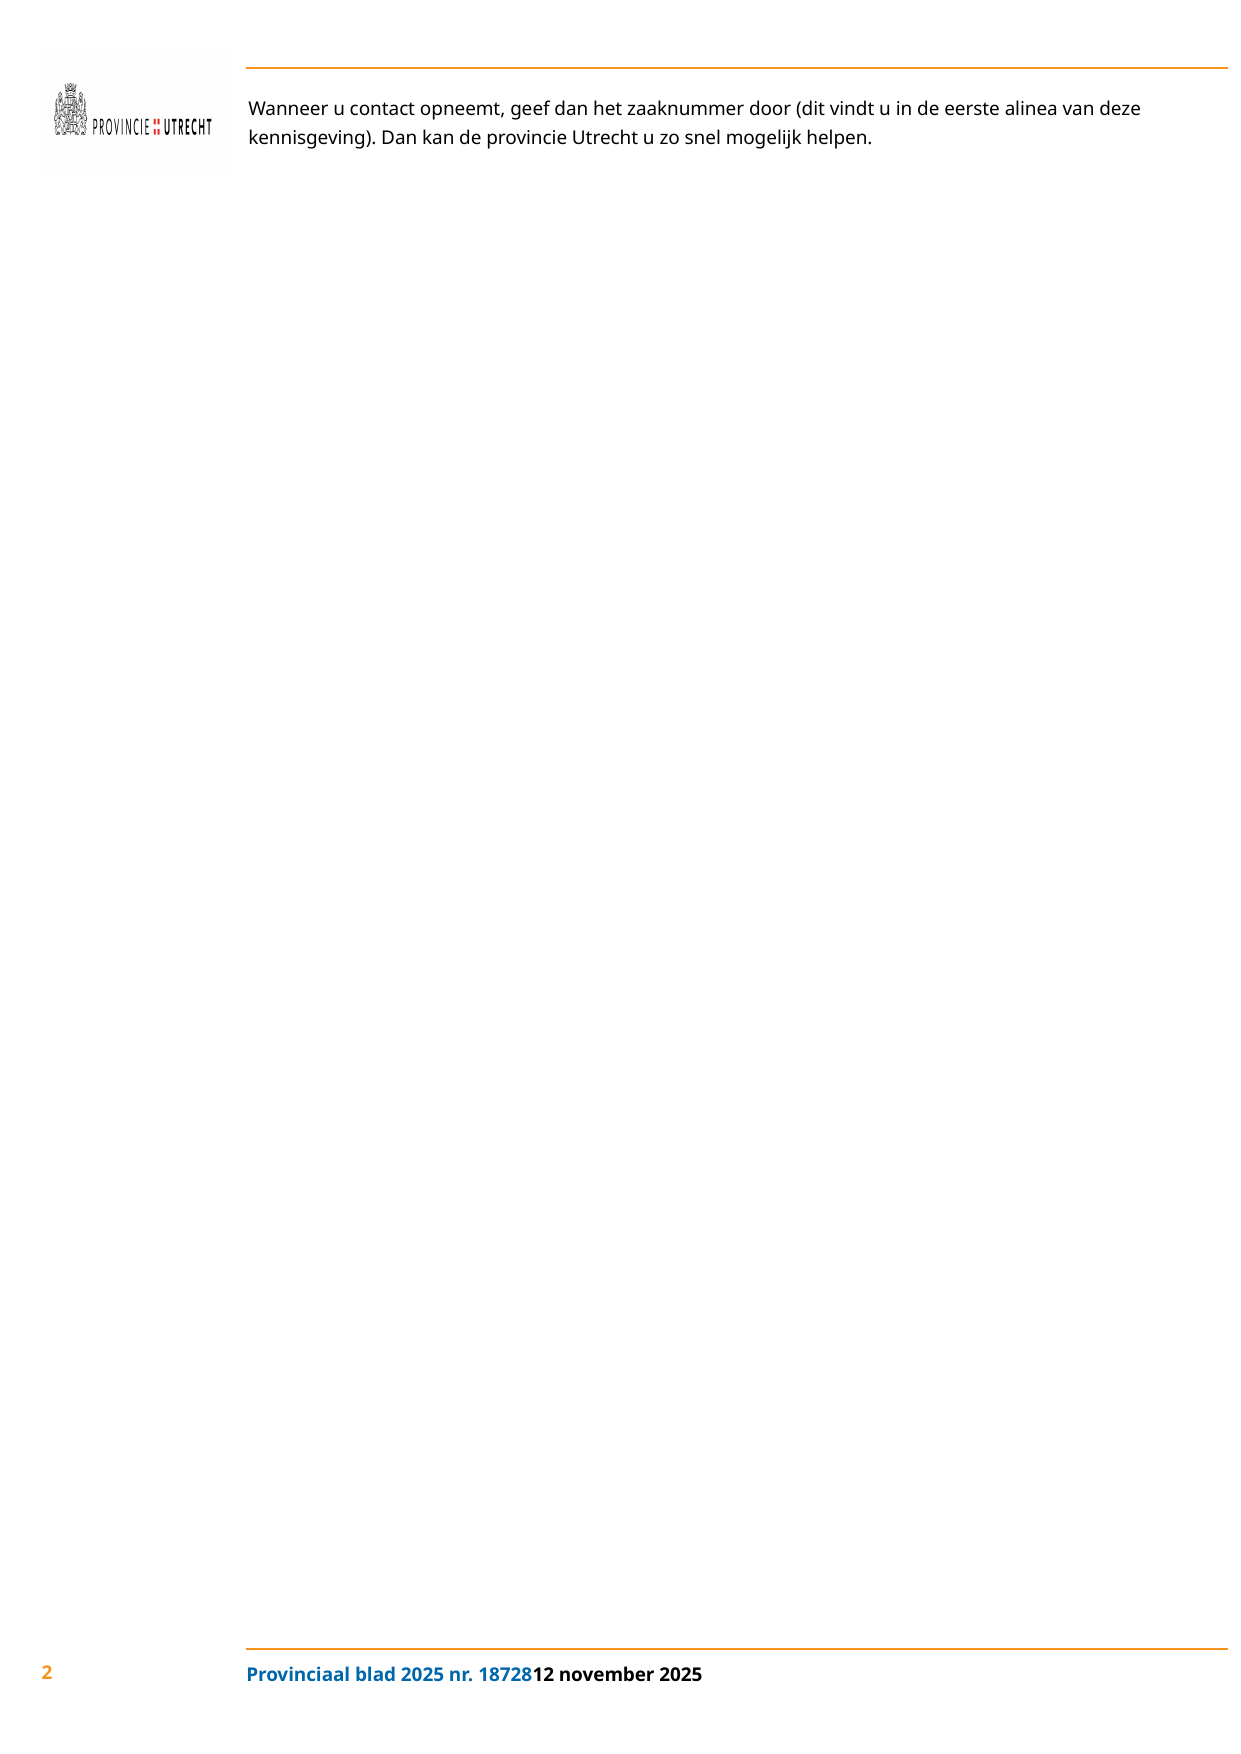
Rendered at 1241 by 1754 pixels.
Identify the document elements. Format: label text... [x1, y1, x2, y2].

text Wanneer u contact opneemt, geef dan het zaaknummer door (dit vindt u in de eerste alinea van deze kennisgeving). Dan kan de provincie Utrecht u zo snel mogelijk helpen. [248, 95, 1152, 150]
picture [41, 47, 231, 172]
